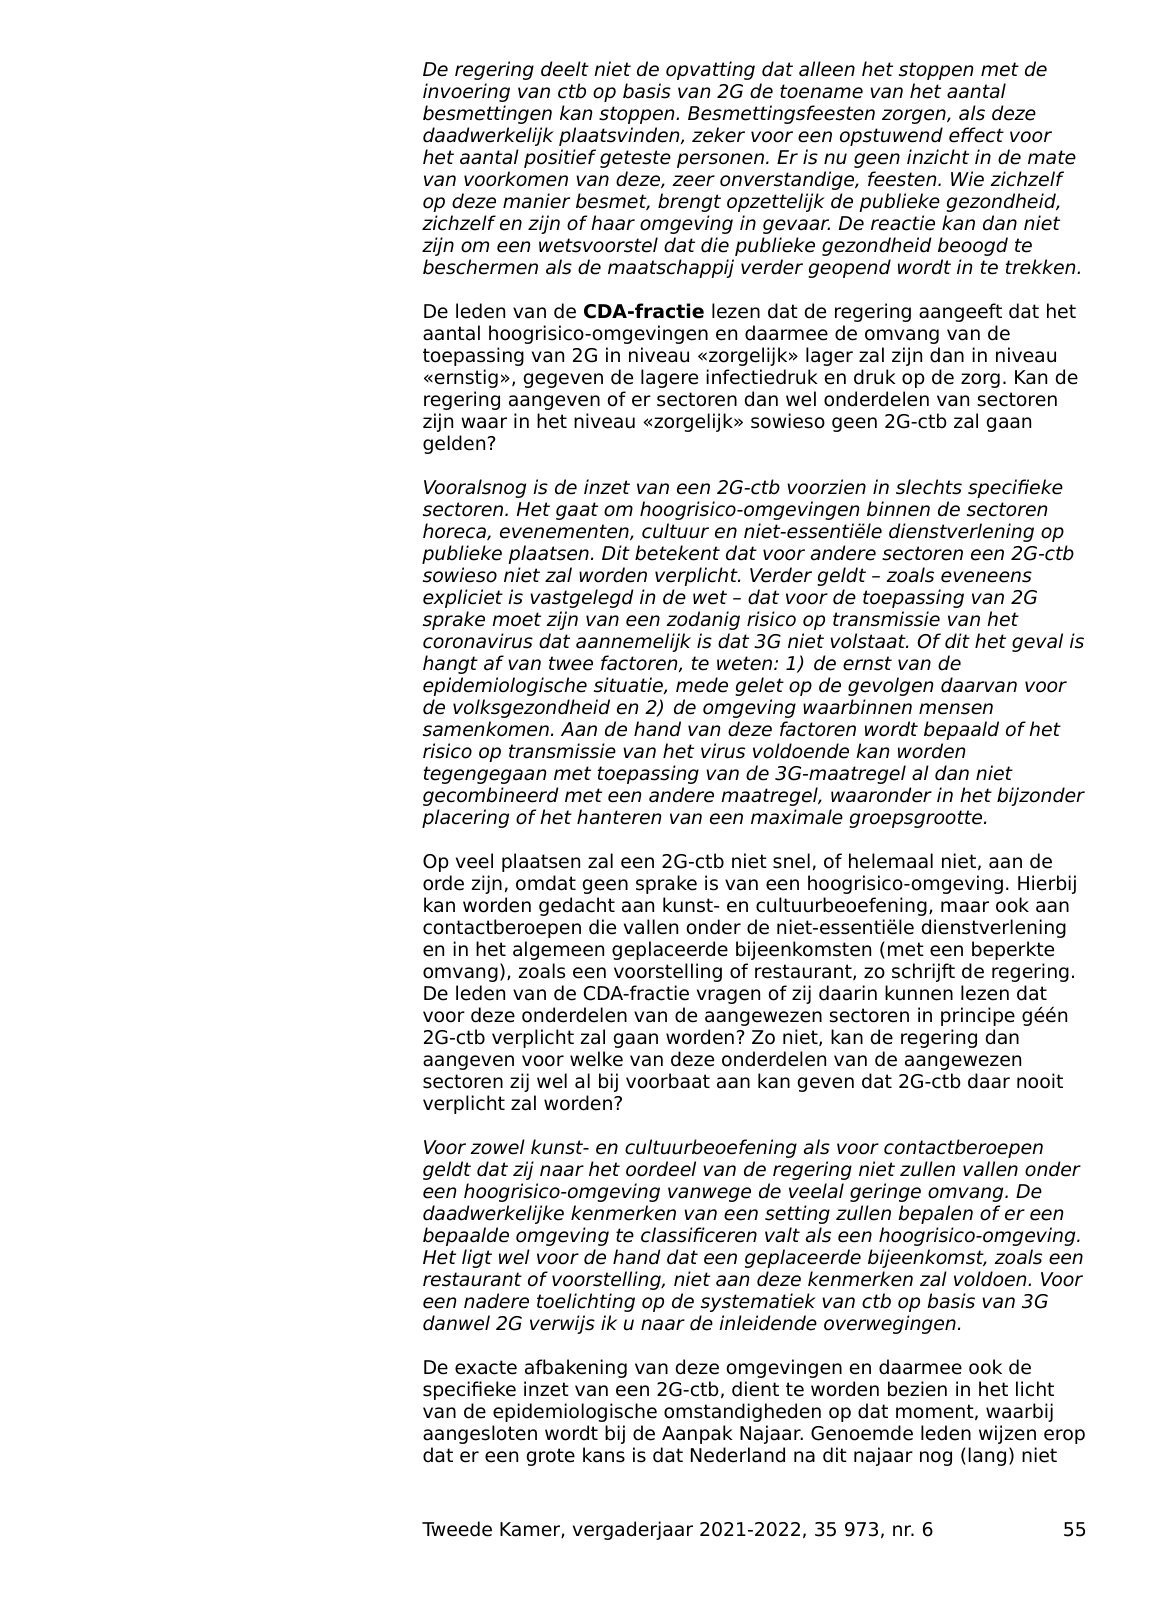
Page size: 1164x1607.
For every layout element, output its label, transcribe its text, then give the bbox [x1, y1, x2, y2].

text De leden van de CDA-fractie lezen dat de regering aangeeft dat het aantal hoogrisico-omgevingen en daarmee de omvang van de toepassing van 2G in niveau «zorgelijk» lager zal zijn dan in niveau «ernstig», gegeven de lagere infectiedruk en druk op de zorg. Kan de regering aangeven of er sectoren dan wel onderdelen van sectoren zijn waar in het niveau «zorgelijk» sowieso geen 2G-ctb zal gaan gelden? [422, 301, 1087, 455]
text De regering deelt niet de opvatting dat alleen het stoppen met de invoering van ctb op basis van 2G de toename van het aantal besmettingen kan stoppen. Besmettingsfeesten zorgen, als deze daadwerkelijk plaatsvinden, zeker voor een opstuwend effect voor het aantal positief geteste personen. Er is nu geen inzicht in de mate van voorkomen van deze, zeer onverstandige, feesten. Wie zichzelf op deze manier besmet, brengt opzettelijk de publieke gezondheid, zichzelf en zijn of haar omgeving in gevaar. De reactie kan dan niet zijn om een wetsvoorstel dat die publieke gezondheid beoogd te beschermen als de maatschappij verder geopend wordt in te trekken. [422, 59, 1087, 279]
text Vooralsnog is de inzet van een 2G-ctb voorzien in slechts specifieke sectoren. Het gaat om hoogrisico-omgevingen binnen de sectoren horeca, evenementen, cultuur en niet-essentiële dienstverlening op publieke plaatsen. Dit betekent dat voor andere sectoren een 2G-ctb sowieso niet zal worden verplicht. Verder geldt – zoals eveneens expliciet is vastgelegd in de wet – dat voor de toepassing van 2G sprake moet zijn van een zodanig risico op transmissie van het coronavirus dat aannemelijk is dat 3G niet volstaat. Of dit het geval is hangt af van twee factoren, te weten: 1) de ernst van de epidemiologische situatie, mede gelet op de gevolgen daarvan voor de volksgezondheid en 2) de omgeving waarbinnen mensen samenkomen. Aan de hand van deze factoren wordt bepaald of het risico op transmissie van het virus voldoende kan worden tegengegaan met toepassing van de 3G-maatregel al dan niet gecombineerd met een andere maatregel, waaronder in het bijzonder placering of het hanteren van een maximale groepsgrootte. [422, 477, 1087, 829]
text De exacte afbakening van deze omgevingen en daarmee ook de specifieke inzet van een 2G-ctb, dient te worden bezien in het licht van de epidemiologische omstandigheden op dat moment, waarbij aangesloten wordt bij de Aanpak Najaar. Genoemde leden wijzen erop dat er een grote kans is dat Nederland na dit najaar nog (lang) niet [422, 1357, 1087, 1467]
text Op veel plaatsen zal een 2G-ctb niet snel, of helemaal niet, aan de orde zijn, omdat geen sprake is van een hoogrisico-omgeving. Hierbij kan worden gedacht aan kunst- en cultuurbeoefening, maar ook aan contactberoepen die vallen onder de niet-essentiële dienstverlening en in het algemeen geplaceerde bijeenkomsten (met een beperkte omvang), zoals een voorstelling of restaurant, zo schrijft de regering. De leden van de CDA-fractie vragen of zij daarin kunnen lezen dat voor deze onderdelen van de aangewezen sectoren in principe géén 2G-ctb verplicht zal gaan worden? Zo niet, kan de regering dan aangeven voor welke van deze onderdelen van de aangewezen sectoren zij wel al bij voorbaat aan kan geven dat 2G-ctb daar nooit verplicht zal worden? [422, 851, 1087, 1115]
text Voor zowel kunst- en cultuurbeoefening als voor contactberoepen geldt dat zij naar het oordeel van de regering niet zullen vallen onder een hoogrisico-omgeving vanwege de veelal geringe omvang. De daadwerkelijke kenmerken van een setting zullen bepalen of er een bepaalde omgeving te classificeren valt als een hoogrisico-omgeving. Het ligt wel voor de hand dat een geplaceerde bijeenkomst, zoals een restaurant of voorstelling, niet aan deze kenmerken zal voldoen. Voor een nadere toelichting op de systematiek van ctb op basis van 3G danwel 2G verwijs ik u naar de inleidende overwegingen. [422, 1137, 1087, 1335]
